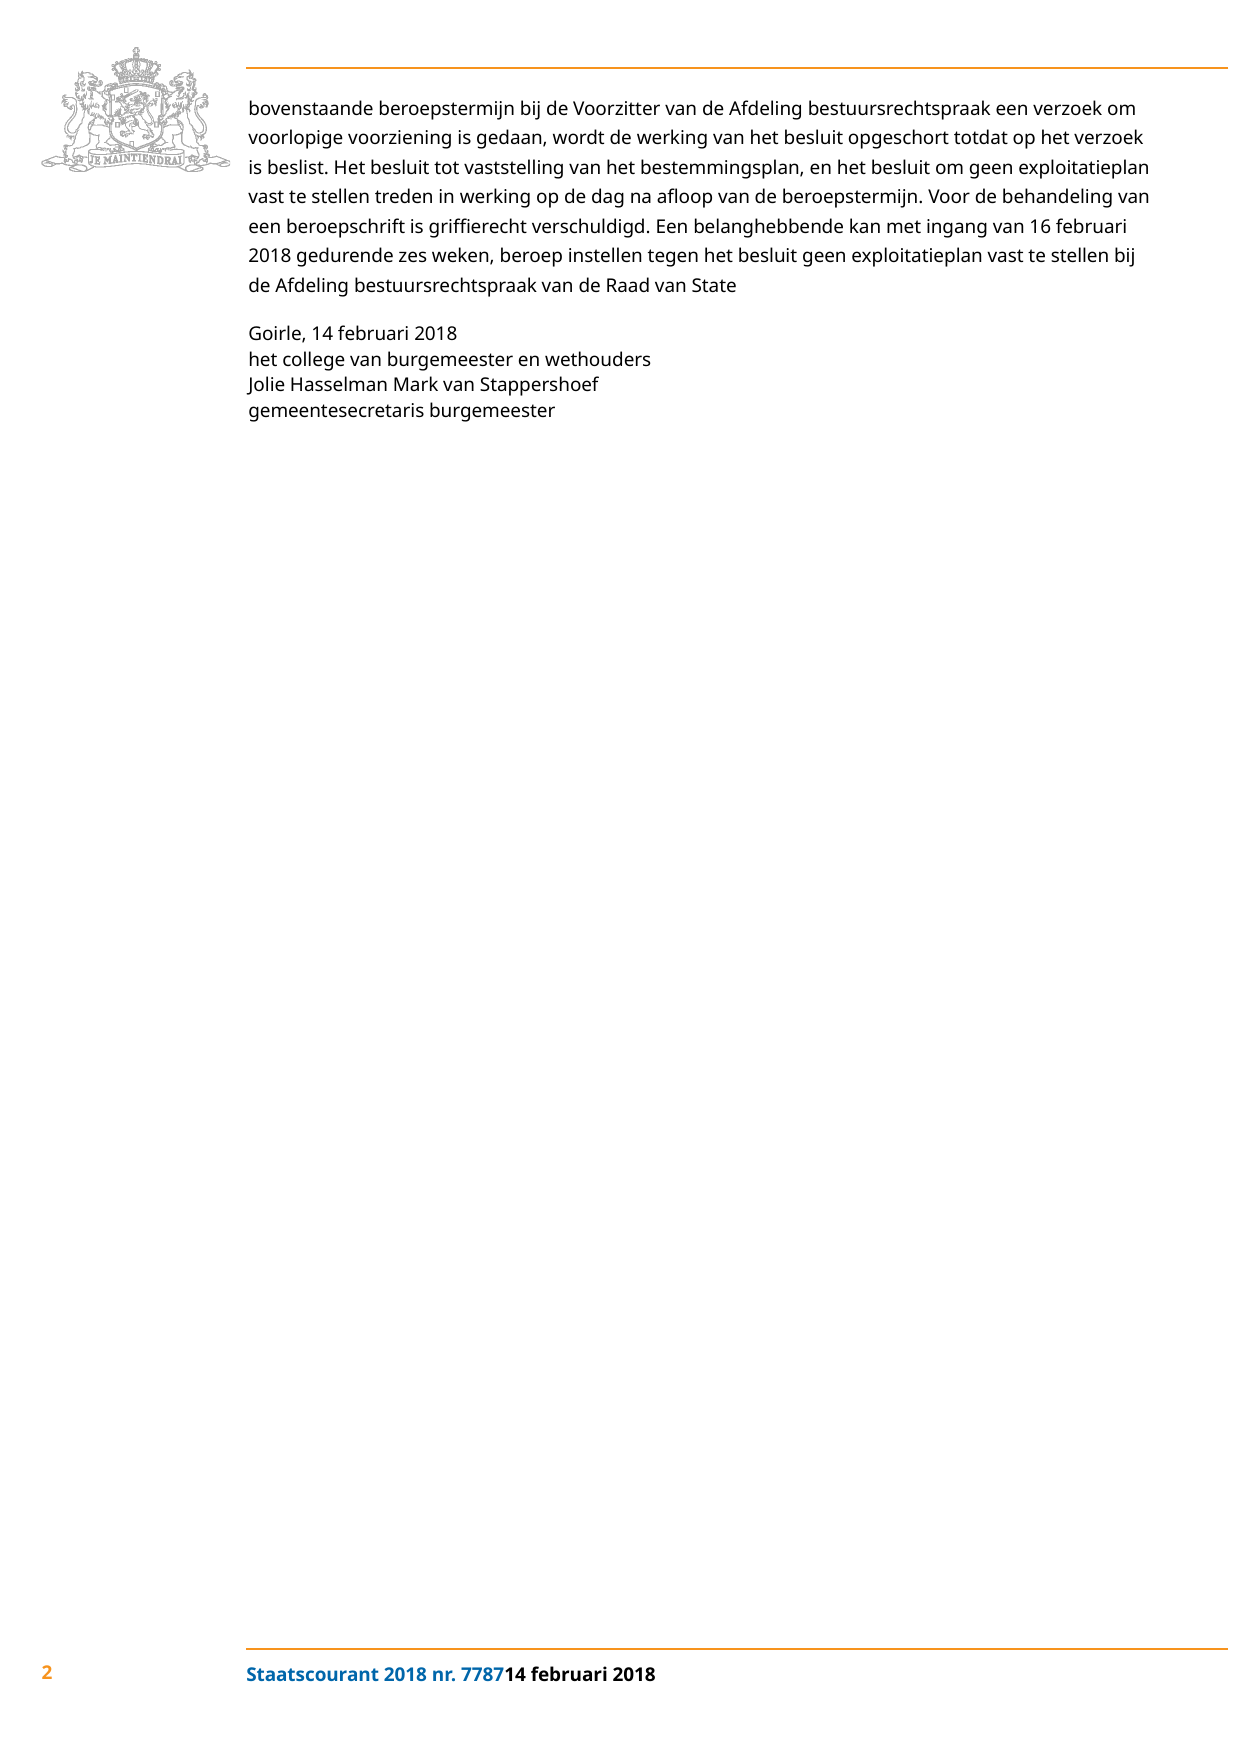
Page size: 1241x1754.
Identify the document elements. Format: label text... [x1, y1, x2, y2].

text Jolie Hasselman Mark van Stappershoef [248, 372, 1152, 397]
text Goirle, 14 februari 2018 [248, 320, 1152, 346]
text het college van burgemeester en wethouders [248, 346, 1152, 372]
text bovenstaande beroepstermijn bij de Voorzitter van de Afdeling bestuursrechtspraak een verzoek om voorlopige voorziening is gedaan, wordt de werking van het besluit opgeschort totdat op het verzoek is beslist. Het besluit tot vaststelling van het bestemmingsplan, en het besluit om geen exploitatieplan vast te stellen treden in werking op de dag na afloop van de beroepstermijn. Voor de behandeling van een beroepschrift is griffierecht verschuldigd. Een belanghebbende kan met ingang van 16 februari 2018 gedurende zes weken, beroep instellen tegen het besluit geen exploitatieplan vast te stellen bij de Afdeling bestuursrechtspraak van de Raad van State [248, 95, 1152, 298]
picture [41, 47, 231, 172]
text gemeentesecretaris burgemeester [248, 397, 1152, 423]
